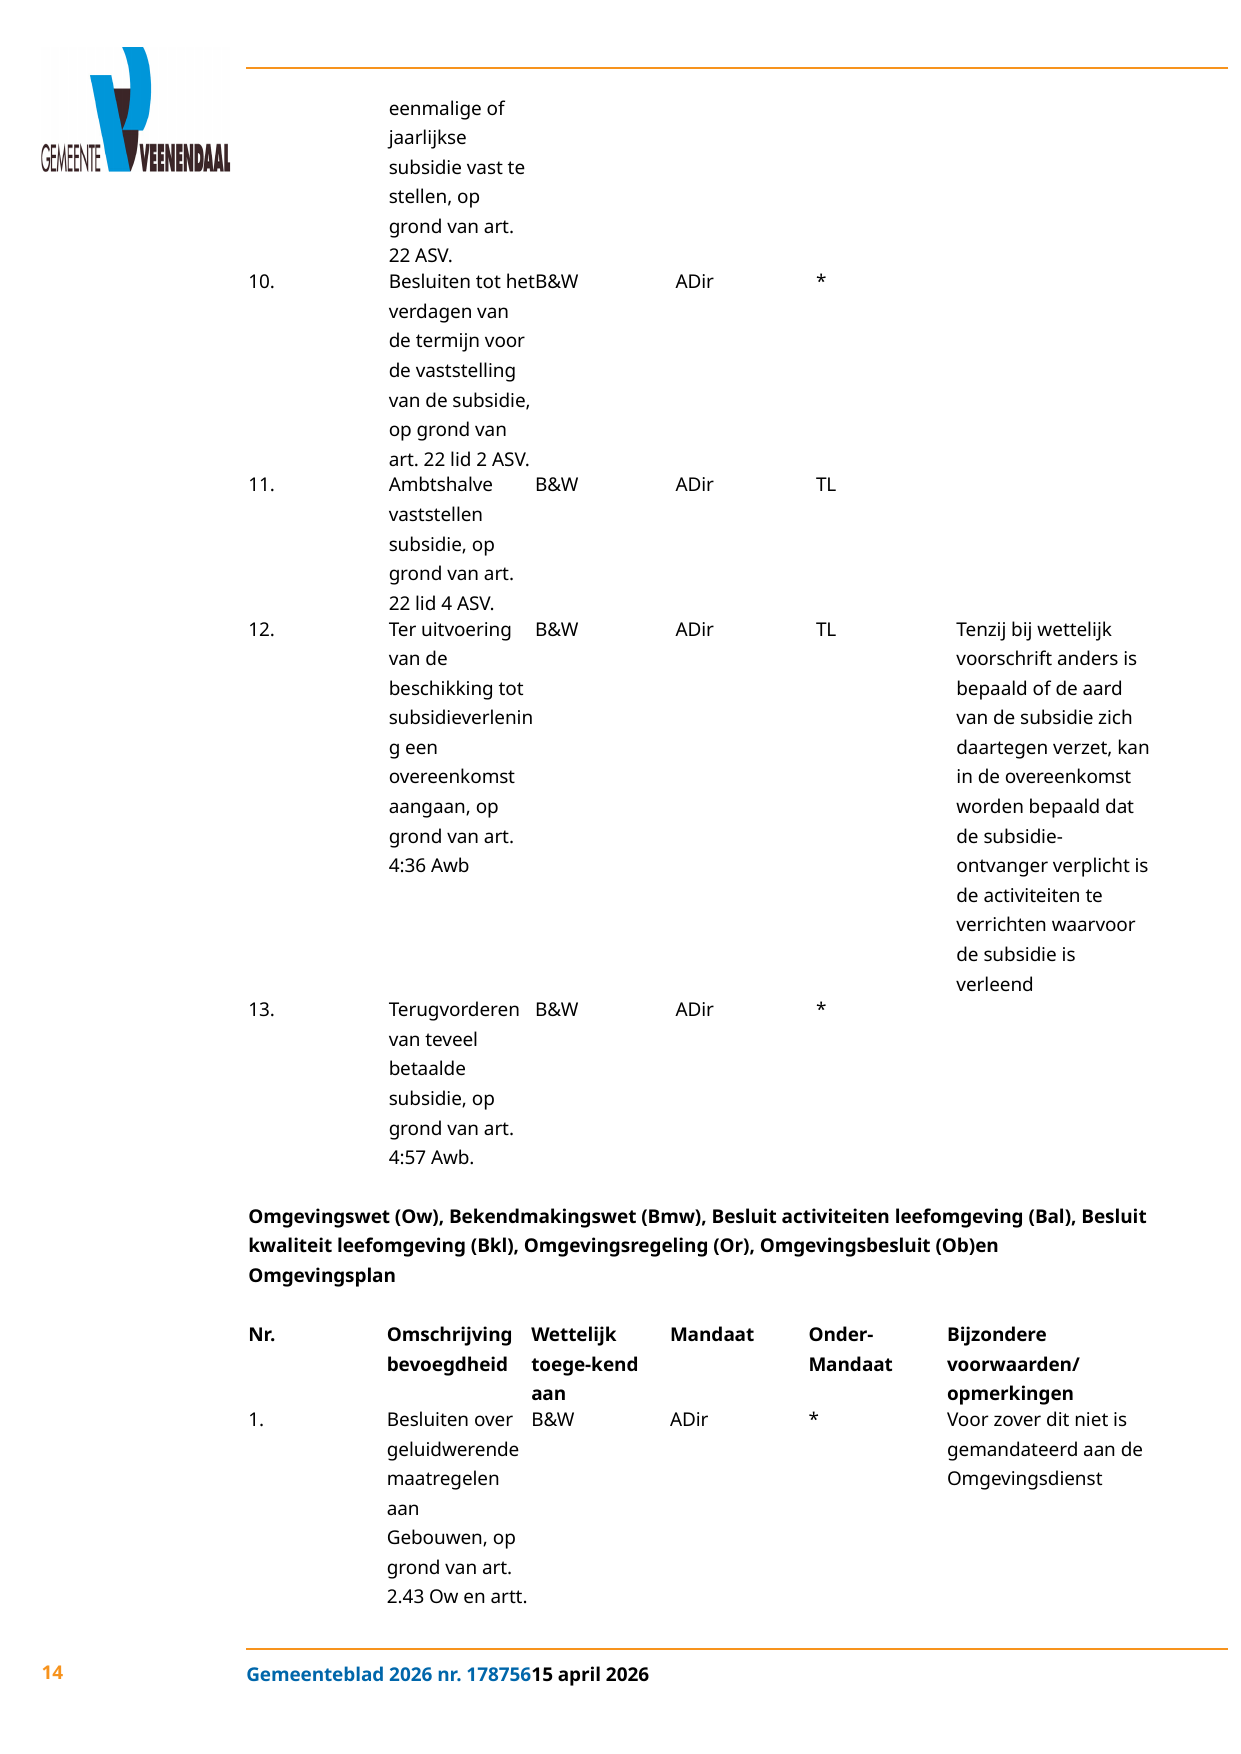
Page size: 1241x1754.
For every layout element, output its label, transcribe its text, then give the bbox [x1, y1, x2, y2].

table_cell B&W [531, 1406, 670, 1609]
table_cell [675, 95, 816, 268]
table_cell Besluiten over geluidwerende maatregelen aan Gebouwen, op grond van art. 2.43 Ow en artt. [387, 1406, 531, 1609]
table_cell 11. [248, 472, 388, 616]
table_cell eenmalige of jaarlijkse subsidie vast te stellen, op grond van art. 22 ASV. [389, 95, 535, 268]
table_cell * [808, 1406, 947, 1609]
table_cell [248, 95, 388, 268]
table_cell Ambtshalve vaststellen subsidie, op grond van art. 22 lid 4 ASV. [389, 472, 535, 616]
table_header Wettelijk toege-kend aan [531, 1321, 670, 1406]
table_cell 10. [248, 269, 388, 472]
table_cell [816, 95, 956, 268]
table_cell [535, 95, 675, 268]
table_cell * [816, 996, 956, 1170]
table_cell B&W [535, 996, 675, 1170]
table_cell TL [816, 616, 956, 996]
table_cell B&W [535, 269, 675, 472]
picture [123, 47, 231, 172]
table_header Onder- Mandaat [808, 1321, 947, 1406]
table_cell ADir [670, 1406, 808, 1609]
table_cell Ter uitvoering van de beschikking tot subsidieverlening een overeenkomst aangaan, op grond van art. 4:36 Awb [389, 616, 535, 996]
table_cell 1. [248, 1406, 387, 1609]
text Omgevingswet (Ow), Bekendmakingswet (Bmw), Besluit activiteiten leefomgeving (Bal), Besluit kwaliteit leefomgeving (Bkl), Omgevingsregeling (Or), Omgevingsbesluit (Ob)en Omgevingsplan [248, 1203, 1152, 1288]
table_cell Voor zover dit niet is gemandateerd aan de Omgevingsdienst [947, 1406, 1152, 1609]
table_cell 12. [248, 616, 388, 996]
table_cell B&W [535, 616, 675, 996]
table_cell [956, 269, 1152, 472]
table_cell ADir [675, 269, 816, 472]
table_cell ADir [675, 996, 816, 1170]
picture [41, 47, 130, 172]
table_header Bijzondere voorwaarden/ opmerkingen [947, 1321, 1152, 1406]
table_cell Besluiten tot het verdagen van de termijn voor de vaststelling van de subsidie, op grond van art. 22 lid 2 ASV. [389, 269, 535, 472]
table_cell ADir [675, 472, 816, 616]
table_header Nr. [248, 1321, 387, 1406]
table_cell Terugvorderen van teveel betaalde subsidie, op grond van art. 4:57 Awb. [389, 996, 535, 1170]
table_cell B&W [535, 472, 675, 616]
table_header Omschrijving bevoegdheid [387, 1321, 531, 1406]
table_cell ADir [675, 616, 816, 996]
table_cell * [816, 269, 956, 472]
table_header Mandaat [670, 1321, 808, 1406]
table_cell [956, 472, 1152, 616]
table_cell TL [816, 472, 956, 616]
table_cell [956, 95, 1152, 268]
table_cell [956, 996, 1152, 1170]
table_cell Tenzij bij wettelijk voorschrift anders is bepaald of de aard van de subsidie zich daartegen verzet, kan in de overeenkomst worden bepaald dat de subsidie-ontvanger verplicht is de activiteiten te verrichten waarvoor de subsidie is verleend [956, 616, 1152, 996]
table_cell 13. [248, 996, 388, 1170]
